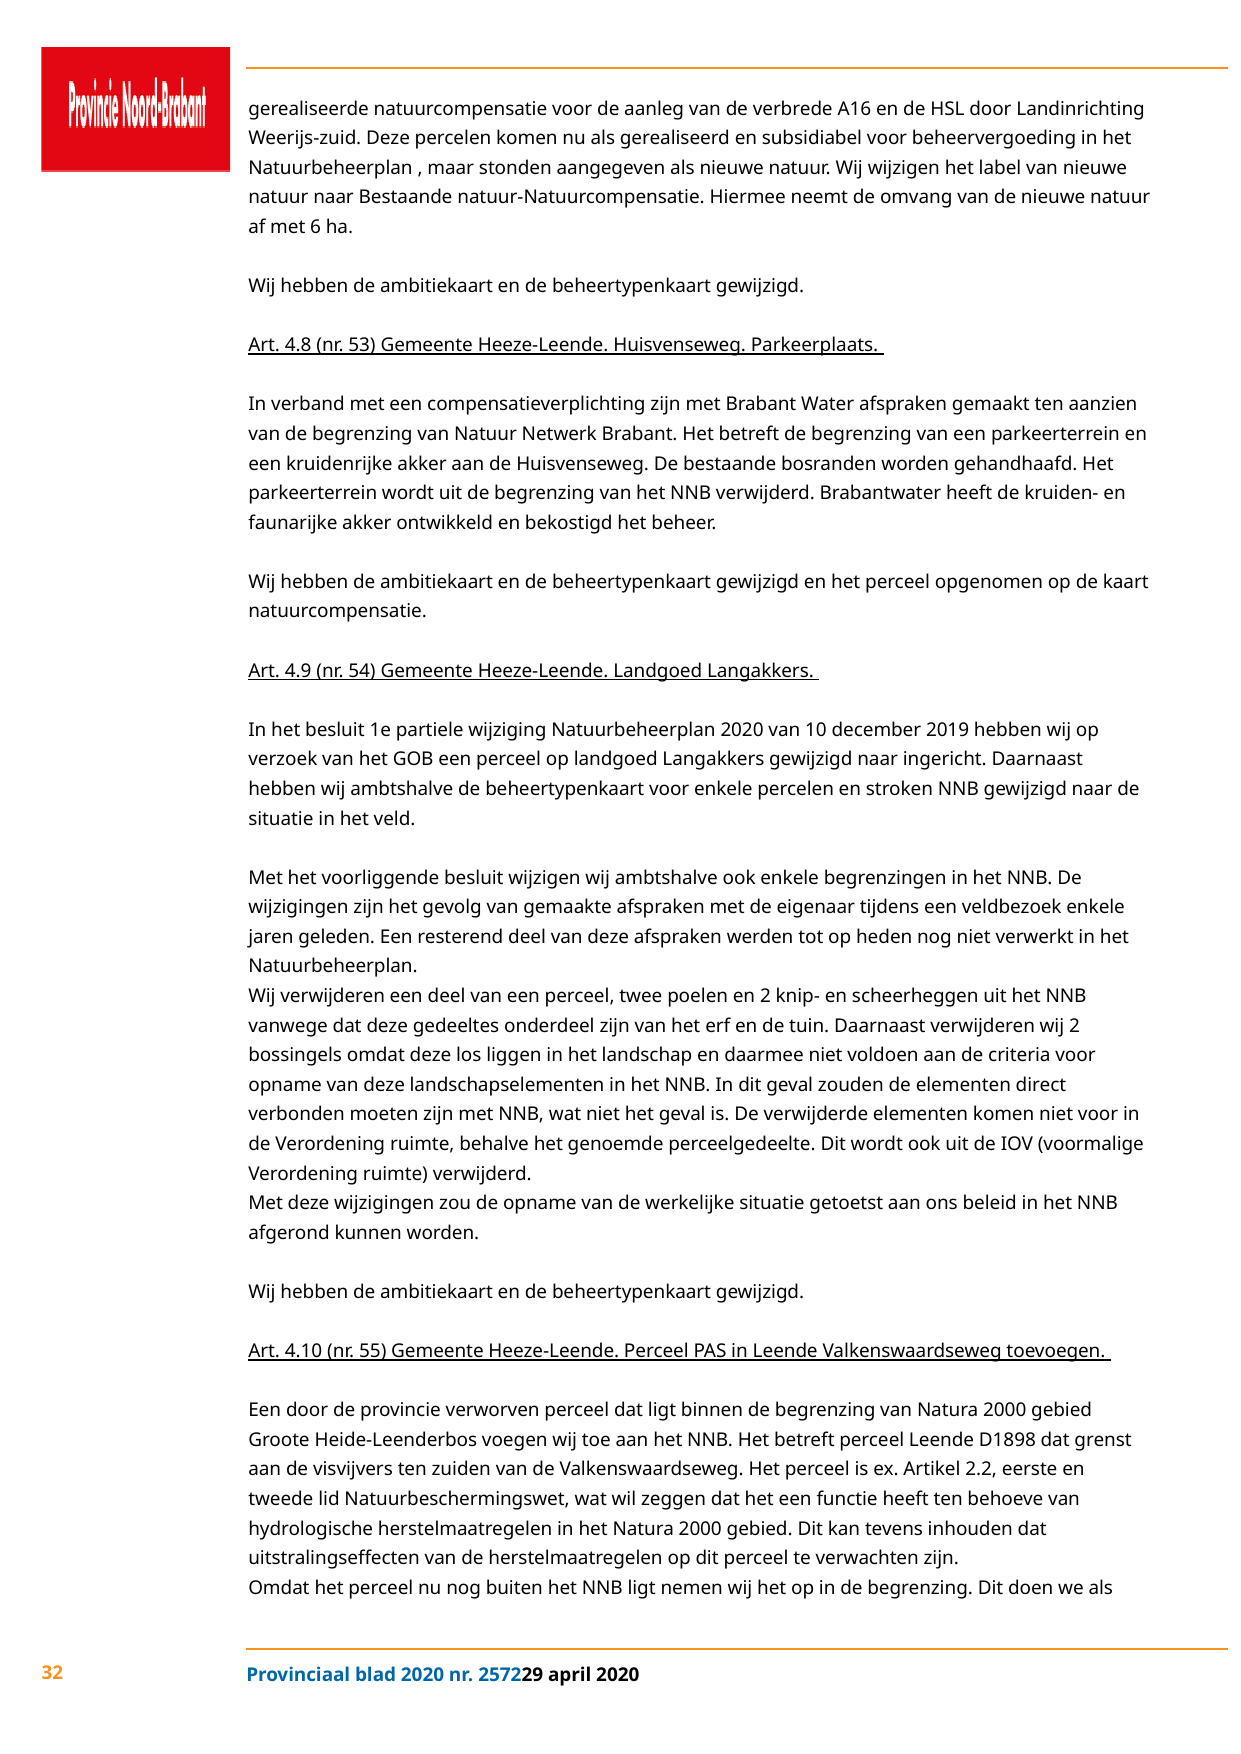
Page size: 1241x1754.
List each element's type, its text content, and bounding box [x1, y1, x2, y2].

text In het besluit 1e partiele wijziging Natuurbeheerplan 2020 van 10 december 2019 hebben wij op verzoek van het GOB een perceel op landgoed Langakkers gewijzigd naar ingericht. Daarnaast hebben wij ambtshalve de beheertypenkaart voor enkele percelen en stroken NNB gewijzigd naar de situatie in het veld. [248, 716, 1152, 831]
text gerealiseerde natuurcompensatie voor de aanleg van de verbrede A16 en de HSL door Landinrichting Weerijs-zuid. Deze percelen komen nu als gerealiseerd en subsidiabel voor beheervergoeding in het Natuurbeheerplan , maar stonden aangegeven als nieuwe natuur. Wij wijzigen het label van nieuwe natuur naar Bestaande natuur-Natuurcompensatie. Hiermee neemt de omvang van de nieuwe natuur af met 6 ha. [248, 95, 1152, 239]
text Met deze wijzigingen zou de opname van de werkelijke situatie getoetst aan ons beleid in het NNB afgerond kunnen worden. [248, 1189, 1152, 1245]
text Een door de provincie verworven perceel dat ligt binnen de begrenzing van Natura 2000 gebied Groote Heide-Leenderbos voegen wij toe aan het NNB. Het betreft perceel Leende D1898 dat grenst aan de visvijvers ten zuiden van de Valkenswaardseweg. Het perceel is ex. Artikel 2.2, eerste en tweede lid Natuurbeschermingswet, wat wil zeggen dat het een functie heeft ten behoeve van hydrologische herstelmaatregelen in het Natura 2000 gebied. Dit kan tevens inhouden dat uitstralingseffecten van de herstelmaatregelen op dit perceel te verwachten zijn. [248, 1396, 1152, 1570]
text Wij hebben de ambitiekaart en de beheertypenkaart gewijzigd. [248, 272, 1152, 298]
text In verband met een compensatieverplichting zijn met Brabant Water afspraken gemaakt ten aanzien van de begrenzing van Natuur Netwerk Brabant. Het betreft de begrenzing van een parkeerterrein en een kruidenrijke akker aan de Huisvenseweg. De bestaande bosranden worden gehandhaafd. Het parkeerterrein wordt uit de begrenzing van het NNB verwijderd. Brabantwater heeft de kruiden- en faunarijke akker ontwikkeld en bekostigd het beheer. [248, 391, 1152, 535]
text Met het voorliggende besluit wijzigen wij ambtshalve ook enkele begrenzingen in het NNB. De wijzigingen zijn het gevolg van gemaakte afspraken met de eigenaar tijdens een veldbezoek enkele jaren geleden. Een resterend deel van deze afspraken werden tot op heden nog niet verwerkt in het Natuurbeheerplan. [248, 864, 1152, 978]
text Omdat het perceel nu nog buiten het NNB ligt nemen wij het op in de begrenzing. Dit doen we als [248, 1574, 1152, 1600]
text Wij hebben de ambitiekaart en de beheertypenkaart gewijzigd. [248, 1278, 1152, 1304]
text Wij verwijderen een deel van een perceel, twee poelen en 2 knip- en scheerheggen uit het NNB vanwege dat deze gedeeltes onderdeel zijn van het erf en de tuin. Daarnaast verwijderen wij 2 bossingels omdat deze los liggen in het landschap en daarmee niet voldoen aan de criteria voor opname van deze landschapselementen in het NNB. In dit geval zouden de elementen direct verbonden moeten zijn met NNB, wat niet het geval is. De verwijderde elementen komen niet voor in de Verordening ruimte, behalve het genoemde perceelgedeelte. Dit wordt ook uit de IOV (voormalige Verordening ruimte) verwijderd. [248, 982, 1152, 1186]
picture [41, 47, 231, 172]
text Art. 4.8 (nr. 53) Gemeente Heeze-Leende. Huisvenseweg. Parkeerplaats. [248, 331, 1152, 357]
text Art. 4.9 (nr. 54) Gemeente Heeze-Leende. Landgoed Langakkers. [248, 657, 1152, 683]
text Art. 4.10 (nr. 55) Gemeente Heeze-Leende. Perceel PAS in Leende Valkenswaardseweg toevoegen. [248, 1337, 1152, 1363]
text Wij hebben de ambitiekaart en de beheertypenkaart gewijzigd en het perceel opgenomen op de kaart natuurcompensatie. [248, 568, 1152, 623]
